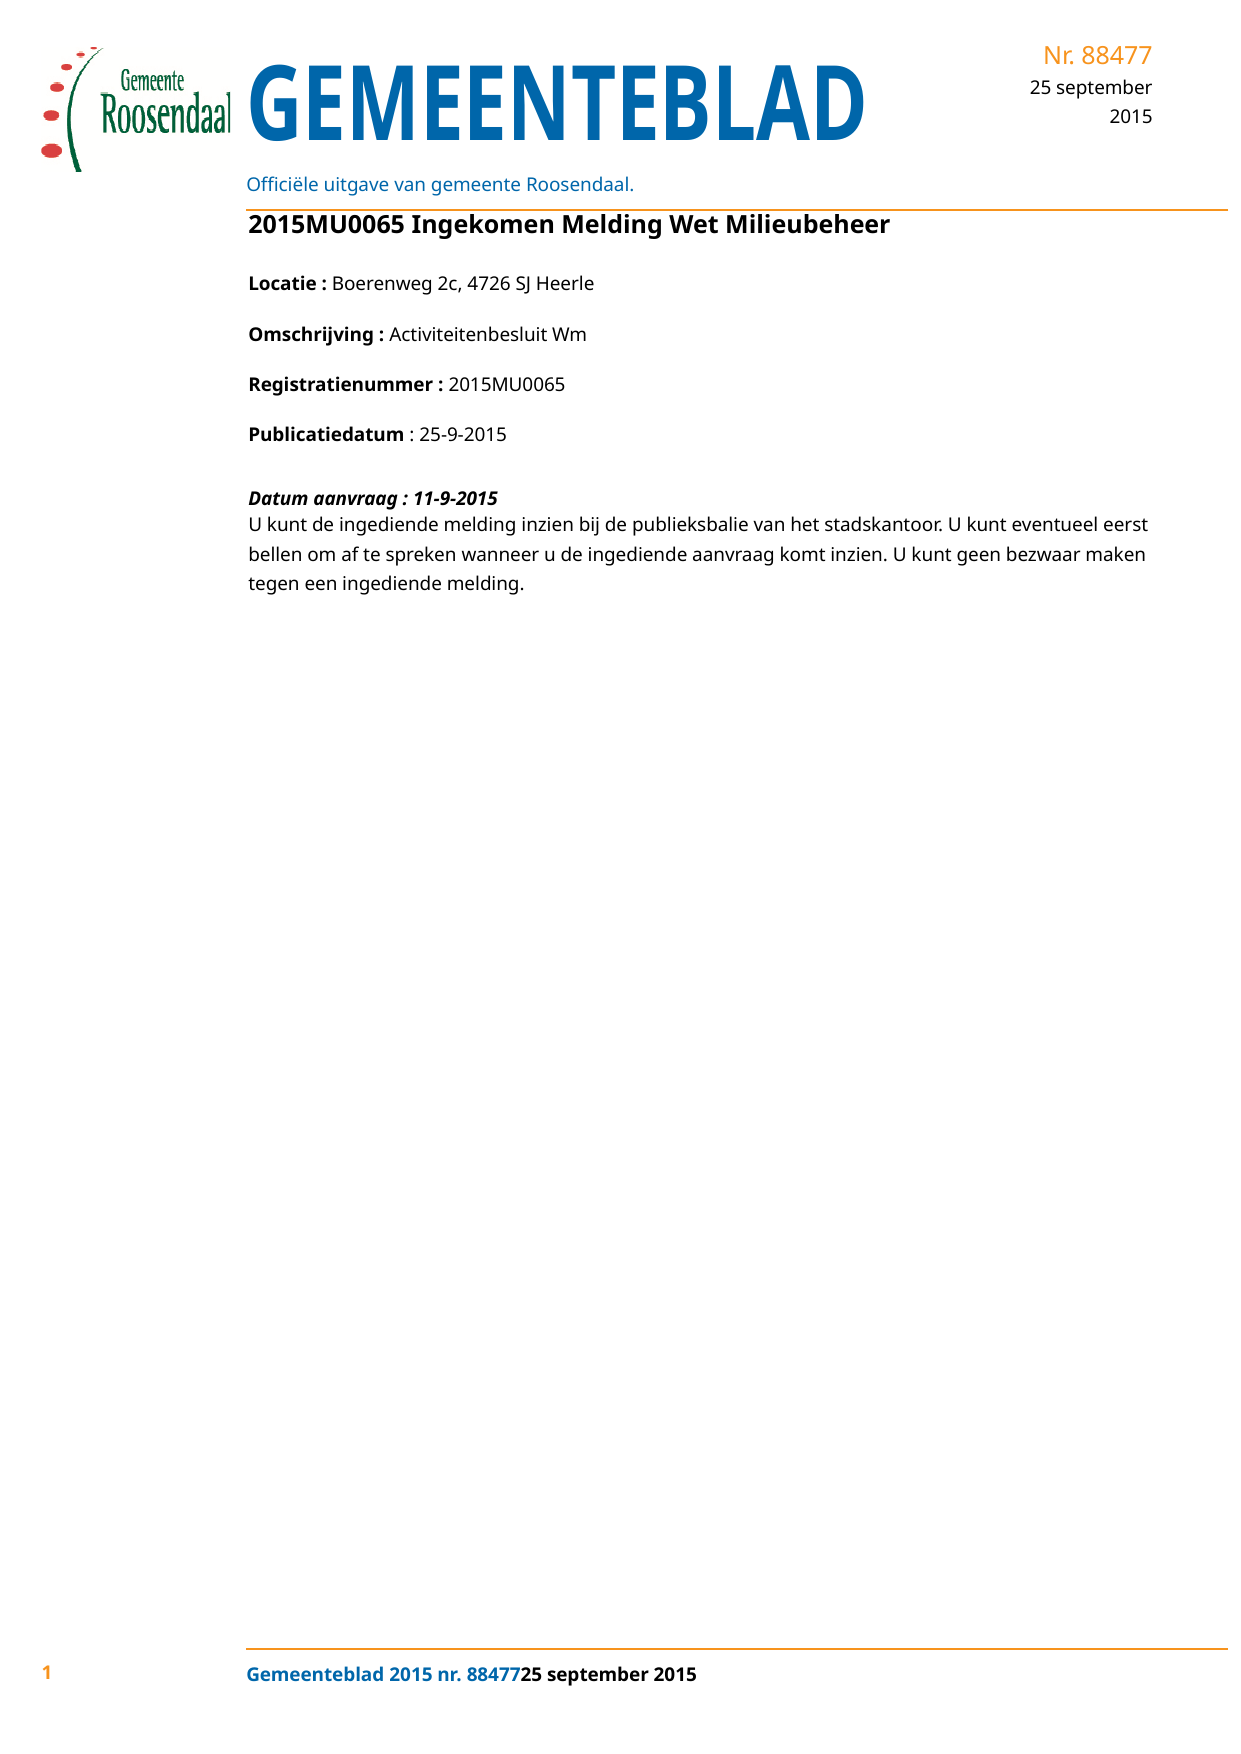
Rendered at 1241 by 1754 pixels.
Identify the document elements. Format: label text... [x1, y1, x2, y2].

picture [41, 47, 231, 172]
text Omschrijving : Activiteitenbesluit Wm [248, 321, 1152, 346]
text Locatie : Boerenweg 2c, 4726 SJ Heerle [248, 270, 1152, 296]
text Registratienummer : 2015MU0065 [248, 371, 1152, 397]
text 2015MU0065 Ingekomen Melding Wet Milieubeheer [248, 211, 1152, 241]
text U kunt de ingediende melding inzien bij de publieksbalie van het stadskantoor. U kunt eventueel eerst bellen om af te spreken wanneer u de ingediende aanvraag komt inzien. U kunt geen bezwaar maken tegen een ingediende melding. [248, 511, 1152, 596]
text Datum aanvraag : 11-9-2015 [248, 486, 1152, 511]
text Publicatiedatum : 25-9-2015 [248, 422, 1152, 447]
